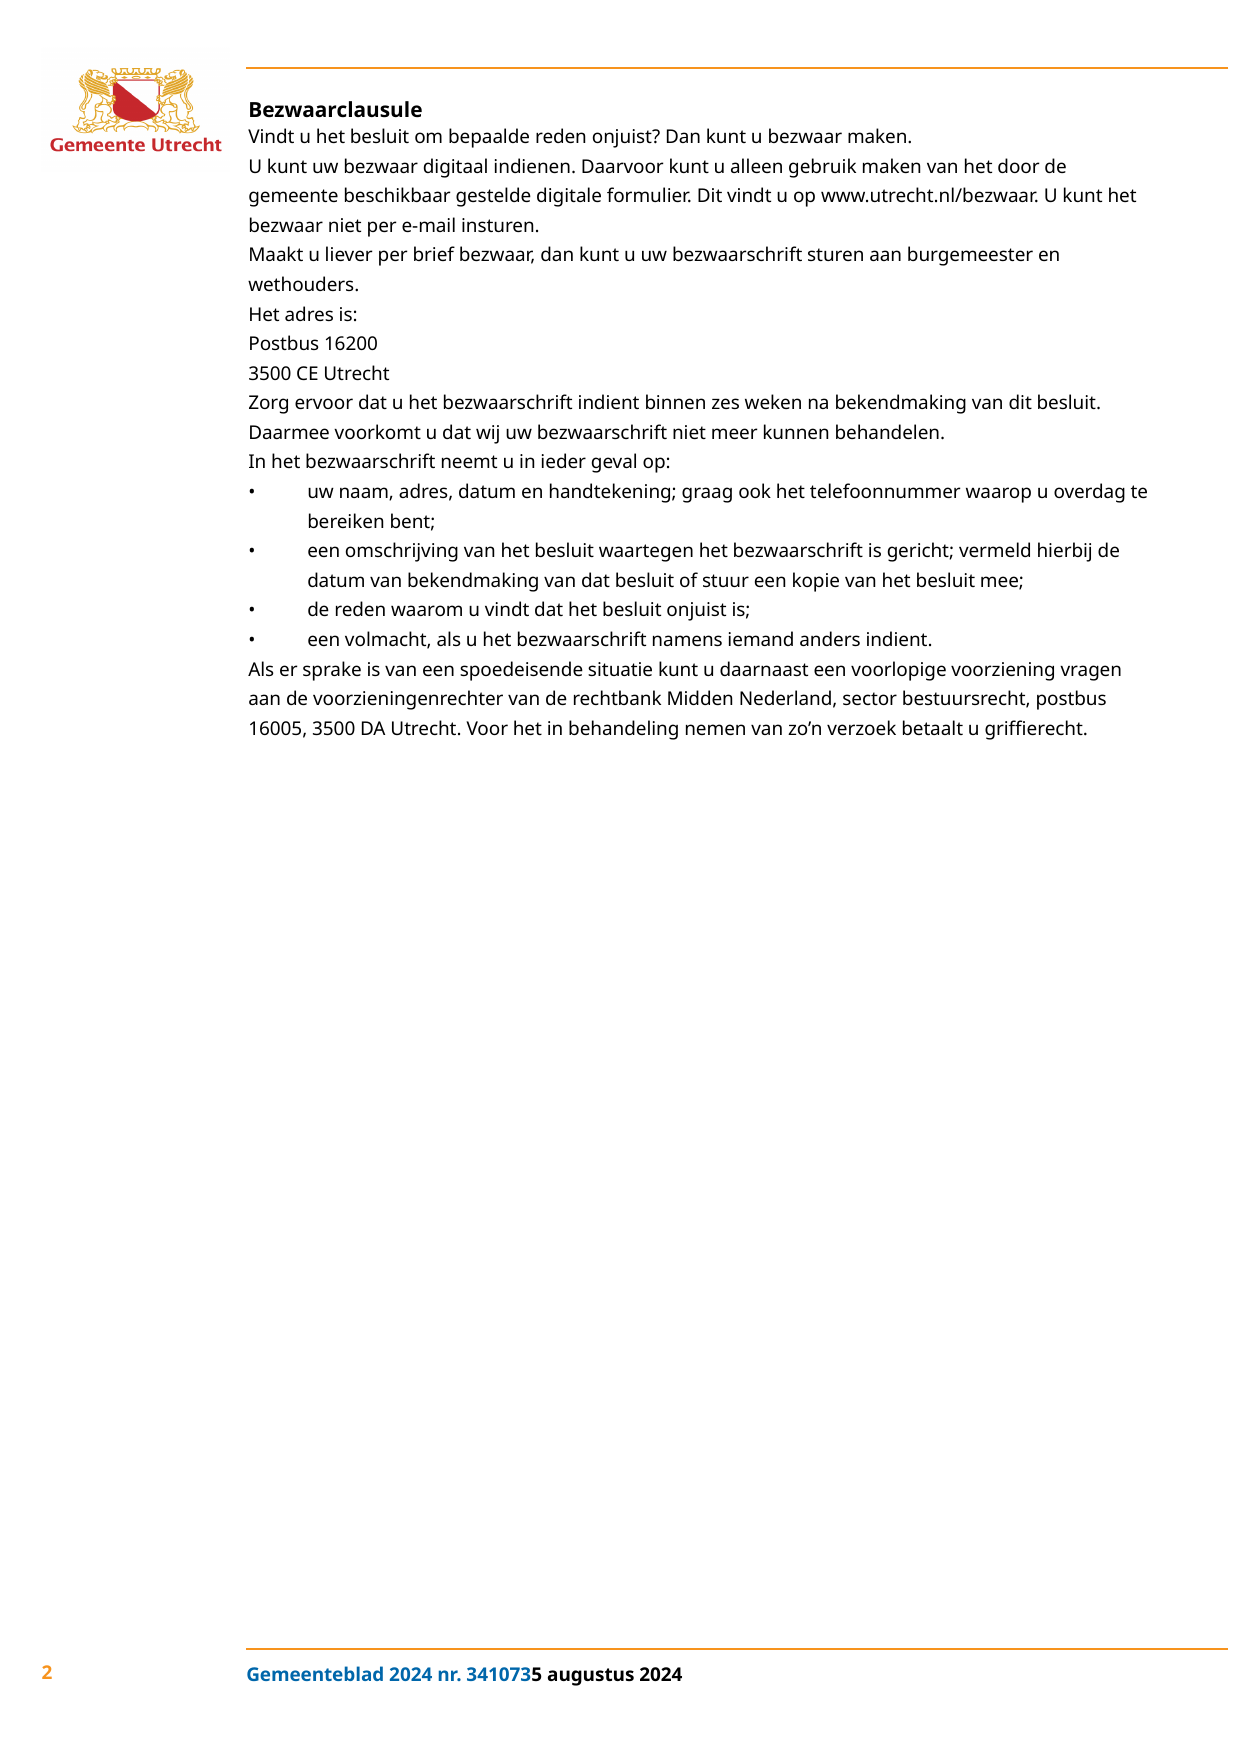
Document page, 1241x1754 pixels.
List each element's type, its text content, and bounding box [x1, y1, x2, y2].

text Het adres is: [248, 301, 1152, 327]
list een omschrijving van het besluit waartegen het bezwaarschrift is gericht; vermeld hierbij de datum van bekendmaking van dat besluit of stuur een kopie van het besluit mee; [248, 537, 1152, 593]
picture [41, 47, 231, 172]
list uw naam, adres, datum en handtekening; graag ook het telefoonnummer waarop u overdag te bereiken bent; [248, 478, 1152, 534]
text In het bezwaarschrift neemt u in ieder geval op: [248, 449, 1152, 474]
text Maakt u liever per brief bezwaar, dan kunt u uw bezwaarschrift sturen aan burgemeester en wethouders. [248, 242, 1152, 297]
list een volmacht, als u het bezwaarschrift namens iemand anders indient. [248, 626, 1152, 652]
text 3500 CE Utrecht [248, 360, 1152, 386]
text Bezwaarclausule [248, 95, 1152, 123]
list de reden waarom u vindt dat het besluit onjuist is; [248, 597, 1152, 622]
text Als er sprake is van een spoedeisende situatie kunt u daarnaast een voorlopige voorziening vragen aan de voorzieningenrechter van de rechtbank Midden Nederland, sector bestuursrecht, postbus 16005, 3500 DA Utrecht. Voor het in behandeling nemen van zo’n verzoek betaalt u griffierecht. [248, 656, 1152, 741]
text Vindt u het besluit om bepaalde reden onjuist? Dan kunt u bezwaar maken. [248, 123, 1152, 149]
text U kunt uw bezwaar digitaal indienen. Daarvoor kunt u alleen gebruik maken van het door de gemeente beschikbaar gestelde digitale formulier. Dit vindt u op www.utrecht.nl/bezwaar. U kunt het bezwaar niet per e-mail insturen. [248, 153, 1152, 238]
text Postbus 16200 [248, 330, 1152, 356]
text Zorg ervoor dat u het bezwaarschrift indient binnen zes weken na bekendmaking van dit besluit. Daarmee voorkomt u dat wij uw bezwaarschrift niet meer kunnen behandelen. [248, 389, 1152, 445]
